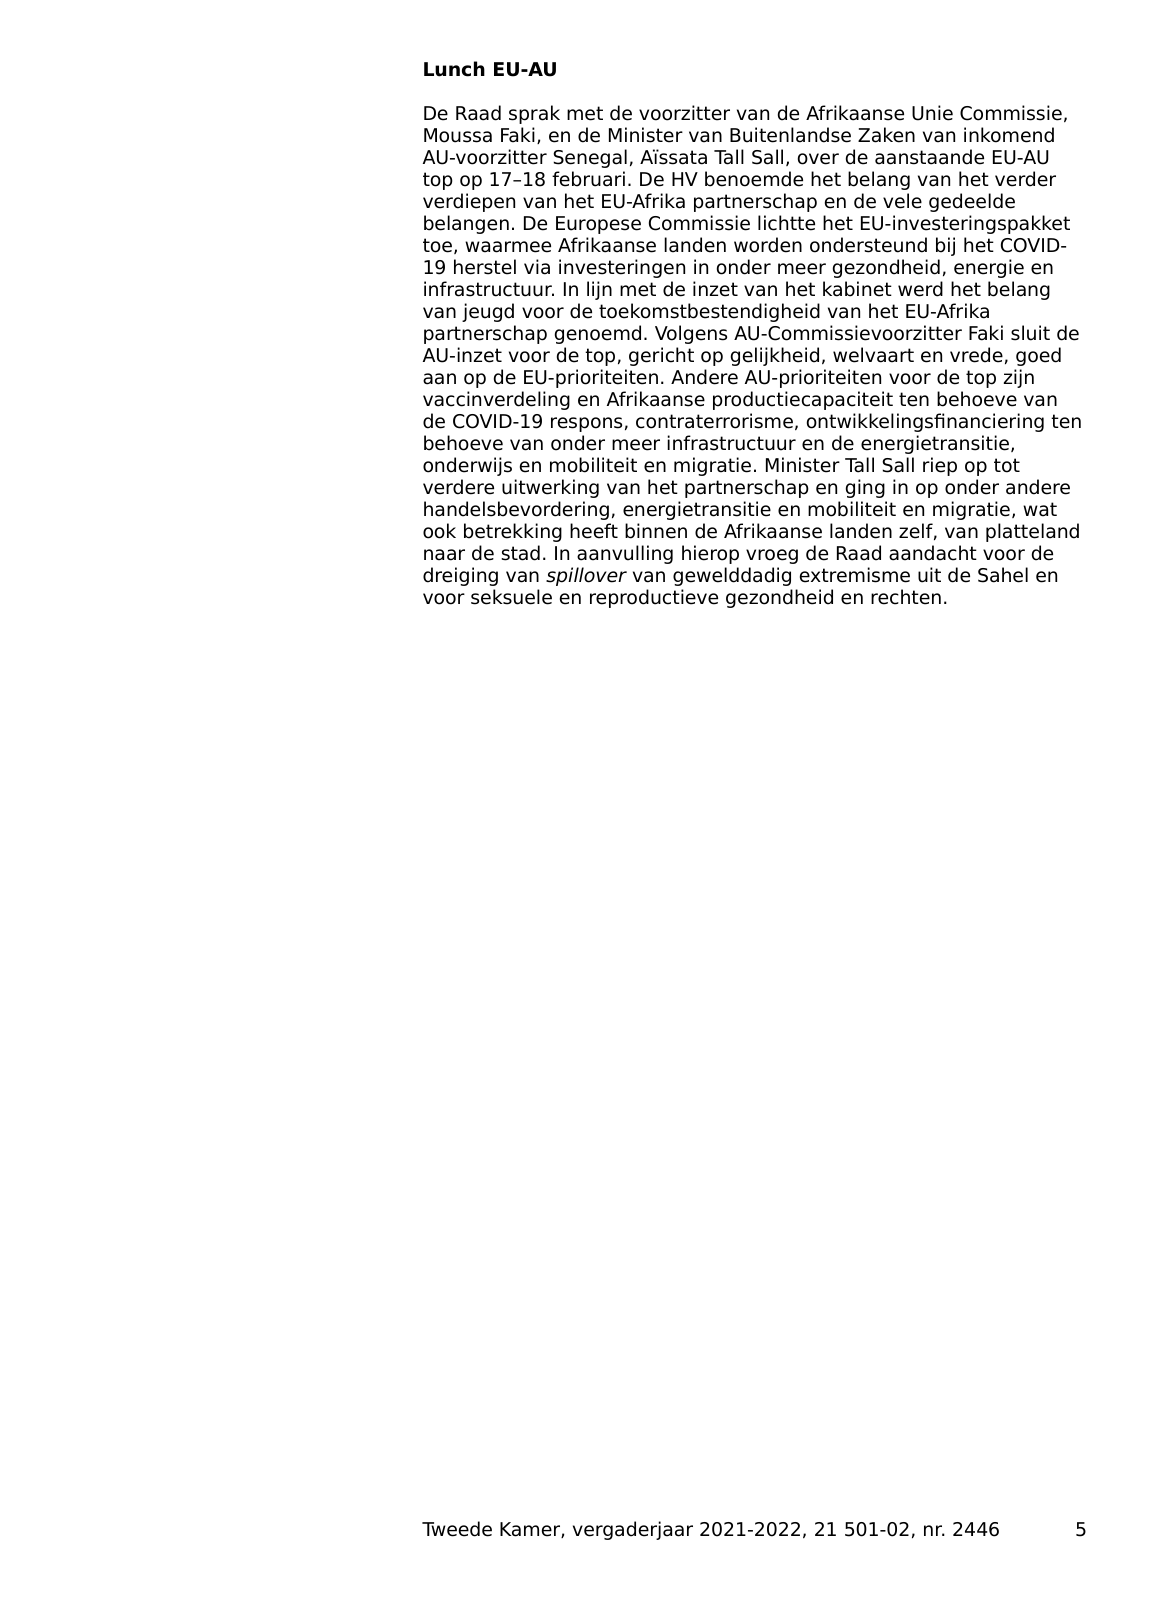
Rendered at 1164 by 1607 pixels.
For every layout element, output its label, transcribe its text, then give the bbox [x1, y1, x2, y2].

text De Raad sprak met de voorzitter van de Afrikaanse Unie Commissie, Moussa Faki, en de Minister van Buitenlandse Zaken van inkomend AU-voorzitter Senegal, Aïssata Tall Sall, over de aanstaande EU-AU top op 17–18 februari. De HV benoemde het belang van het verder verdiepen van het EU-Afrika partnerschap en de vele gedeelde belangen. De Europese Commissie lichtte het EU-investeringspakket toe, waarmee Afrikaanse landen worden ondersteund bij het COVID-19 herstel via investeringen in onder meer gezondheid, energie en infrastructuur. In lijn met de inzet van het kabinet werd het belang van jeugd voor de toekomstbestendigheid van het EU-Afrika partnerschap genoemd. Volgens AU-Commissievoorzitter Faki sluit de AU-inzet voor de top, gericht op gelijkheid, welvaart en vrede, goed aan op de EU-prioriteiten. Andere AU-prioriteiten voor de top zijn vaccinverdeling en Afrikaanse productiecapaciteit ten behoeve van de COVID-19 respons, contraterrorisme, ontwikkelingsfinanciering ten behoeve van onder meer infrastructuur en de energietransitie, onderwijs en mobiliteit en migratie. Minister Tall Sall riep op tot verdere uitwerking van het partnerschap en ging in op onder andere handelsbevordering, energietransitie en mobiliteit en migratie, wat ook betrekking heeft binnen de Afrikaanse landen zelf, van platteland naar de stad. In aanvulling hierop vroeg de Raad aandacht voor de dreiging van spillover van gewelddadig extremisme uit de Sahel en voor seksuele en reproductieve gezondheid en rechten. [422, 103, 1087, 609]
subtitle Lunch EU-AU [422, 59, 1087, 81]
